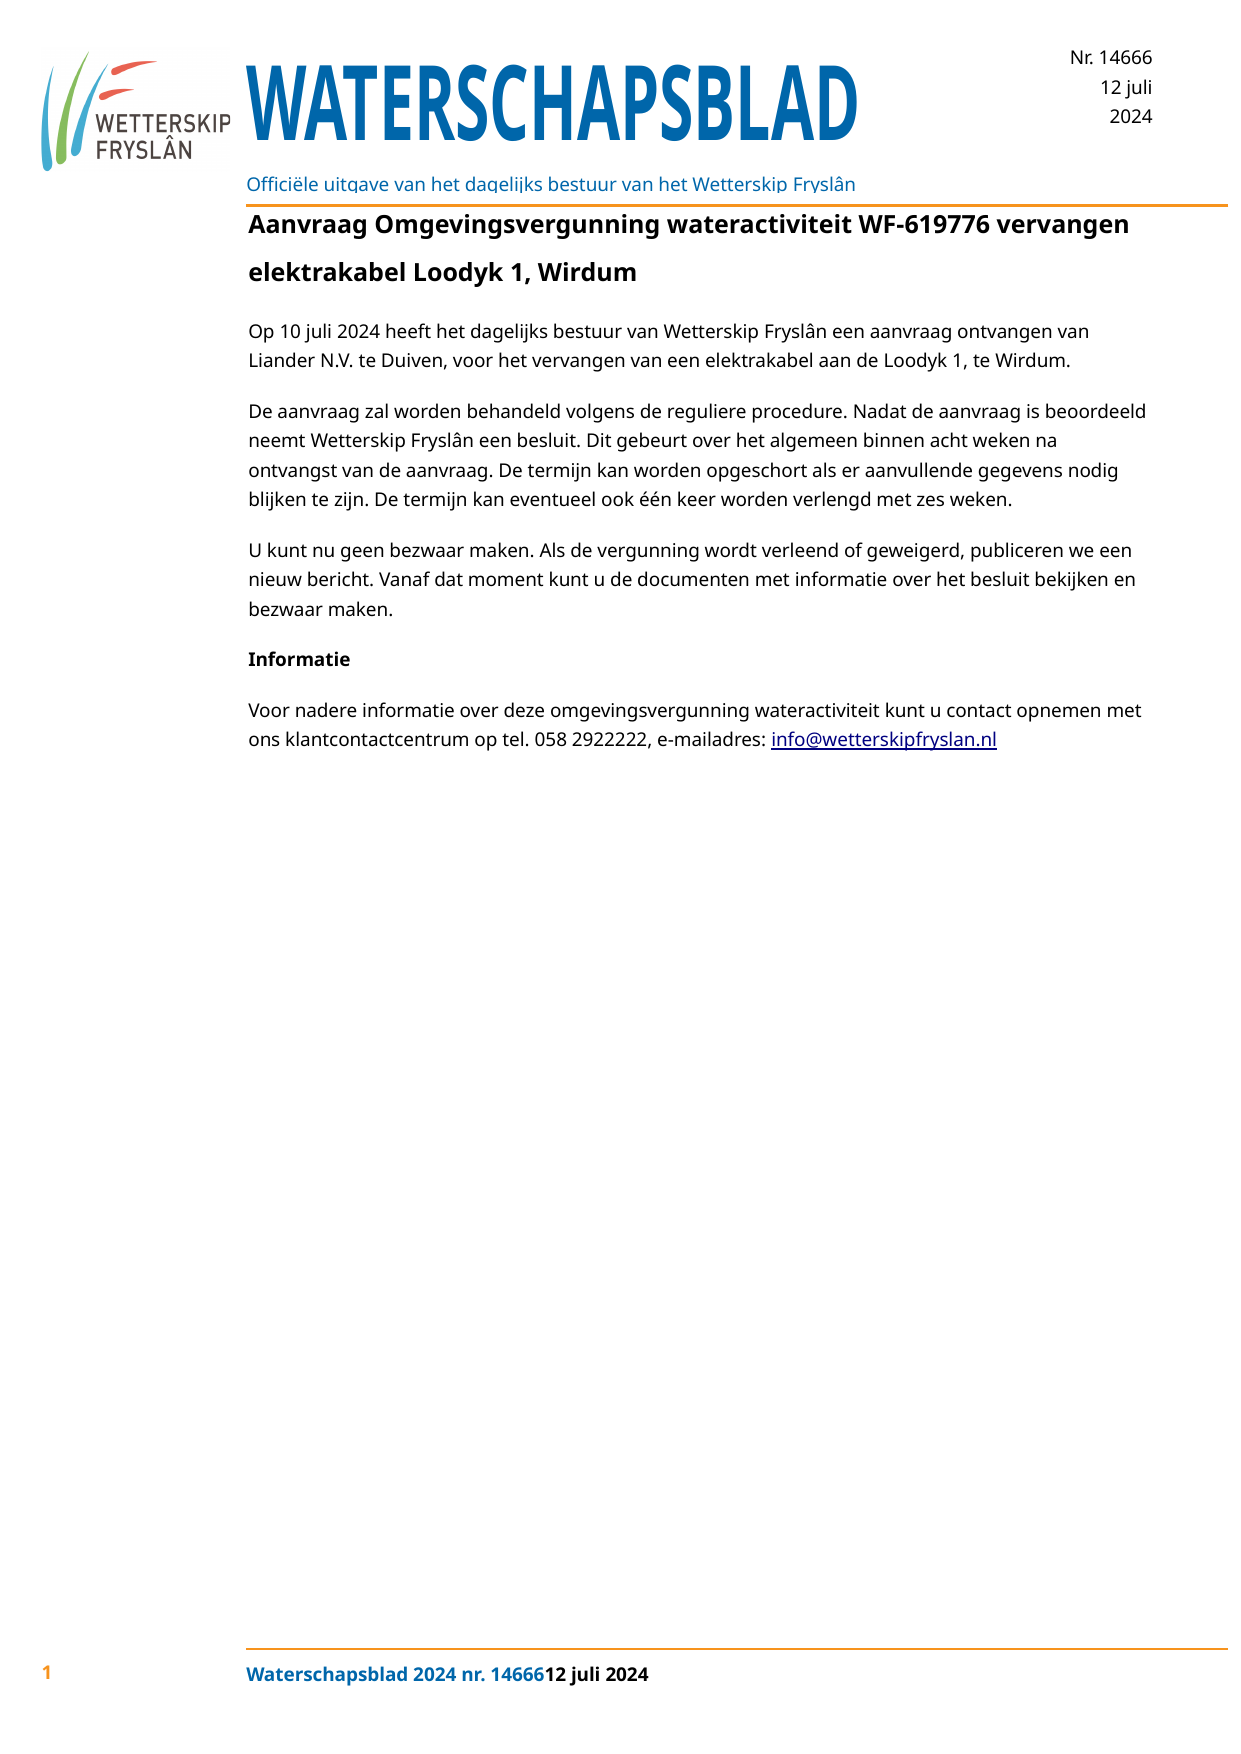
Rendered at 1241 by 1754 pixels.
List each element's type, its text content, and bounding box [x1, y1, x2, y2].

picture [41, 47, 231, 172]
text Informatie [248, 647, 1152, 672]
text Voor nadere informatie over deze omgevingsvergunning wateractiviteit kunt u contact opnemen met ons klantcontactcentrum op tel. 058 2922222, e-mailadres: info@wetterskipfryslan.nl [248, 697, 1152, 752]
text Op 10 juli 2024 heeft het dagelijks bestuur van Wetterskip Fryslân een aanvraag ontvangen van Liander N.V. te Duiven, voor het vervangen van een elektrakabel aan de Loodyk 1, te Wirdum. [248, 318, 1152, 373]
text U kunt nu geen bezwaar maken. Als de vergunning wordt verleend of geweigerd, publiceren we een nieuw bericht. Vanaf dat moment kunt u de documenten met informatie over het besluit bekijken en bezwaar maken. [248, 537, 1152, 622]
text Aanvraag Omgevingsvergunning wateractiviteit WF-619776 vervangen elektrakabel Loodyk 1, Wirdum [248, 207, 1152, 288]
text De aanvraag zal worden behandeld volgens de reguliere procedure. Nadat de aanvraag is beoordeeld neemt Wetterskip Fryslân een besluit. Dit gebeurt over het algemeen binnen acht weken na ontvangst van de aanvraag. De termijn kan worden opgeschort als er aanvullende gegevens nodig blijken te zijn. De termijn kan eventueel ook één keer worden verlengd met zes weken. [248, 398, 1152, 512]
